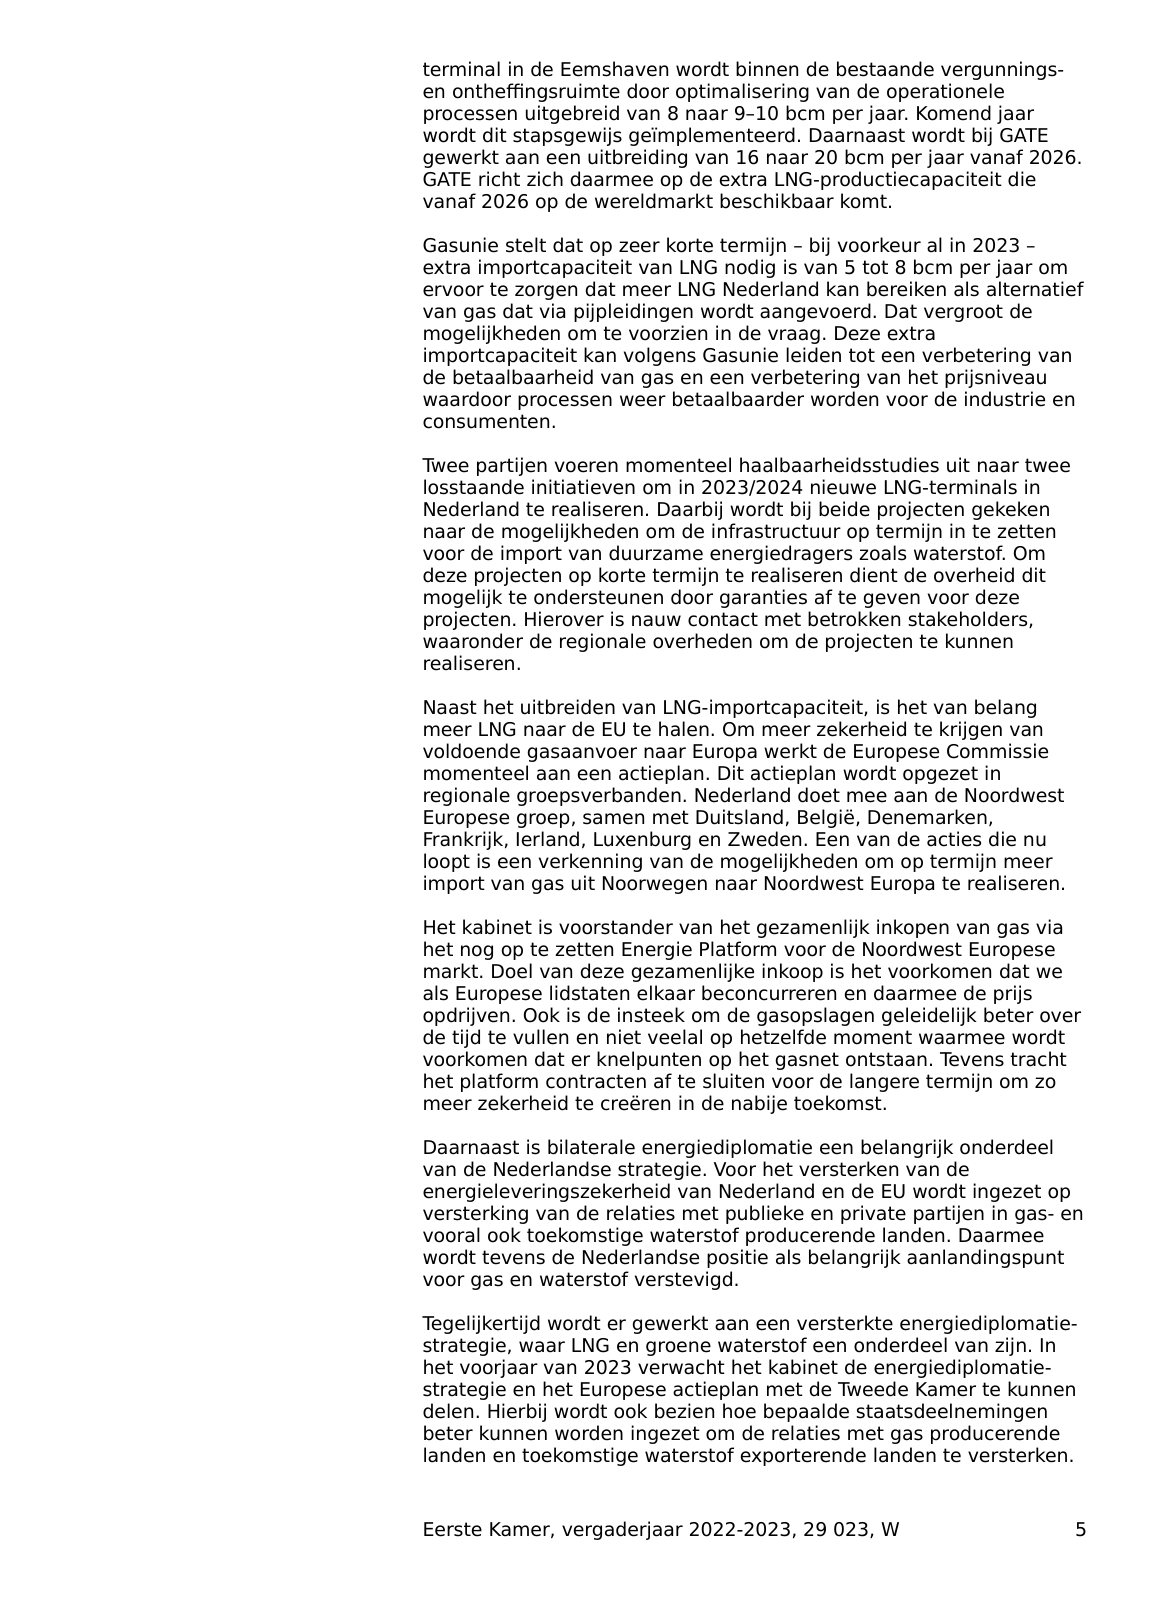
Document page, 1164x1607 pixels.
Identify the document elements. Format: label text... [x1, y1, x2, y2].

text Daarnaast is bilaterale energiediplomatie een belangrijk onderdeel van de Nederlandse strategie. Voor het versterken van de energieleveringszekerheid van Nederland en de EU wordt ingezet op versterking van de relaties met publieke en private partijen in gas- en vooral ook toekomstige waterstof producerende landen. Daarmee wordt tevens de Nederlandse positie als belangrijk aanlandingspunt voor gas en waterstof verstevigd. [422, 1137, 1087, 1291]
text Het kabinet is voorstander van het gezamenlijk inkopen van gas via het nog op te zetten Energie Platform voor de Noordwest Europese markt. Doel van deze gezamenlijke inkoop is het voorkomen dat we als Europese lidstaten elkaar beconcurreren en daarmee de prijs opdrijven. Ook is de insteek om de gasopslagen geleidelijk beter over de tijd te vullen en niet veelal op hetzelfde moment waarmee wordt voorkomen dat er knelpunten op het gasnet ontstaan. Tevens tracht het platform contracten af te sluiten voor de langere termijn om zo meer zekerheid te creëren in de nabije toekomst. [422, 917, 1087, 1115]
text Tegelijkertijd wordt er gewerkt aan een versterkte energiediplomatie-strategie, waar LNG en groene waterstof een onderdeel van zijn. In het voorjaar van 2023 verwacht het kabinet de energiediplomatie-strategie en het Europese actieplan met de Tweede Kamer te kunnen delen. Hierbij wordt ook bezien hoe bepaalde staatsdeelnemingen beter kunnen worden ingezet om de relaties met gas producerende landen en toekomstige waterstof exporterende landen te versterken. [422, 1313, 1087, 1467]
text Gasunie stelt dat op zeer korte termijn – bij voorkeur al in 2023 – extra importcapaciteit van LNG nodig is van 5 tot 8 bcm per jaar om ervoor te zorgen dat meer LNG Nederland kan bereiken als alternatief van gas dat via pijpleidingen wordt aangevoerd. Dat vergroot de mogelijkheden om te voorzien in de vraag. Deze extra importcapaciteit kan volgens Gasunie leiden tot een verbetering van de betaalbaarheid van gas en een verbetering van het prijsniveau waardoor processen weer betaalbaarder worden voor de industrie en consumenten. [422, 235, 1087, 433]
text Naast het uitbreiden van LNG-importcapaciteit, is het van belang meer LNG naar de EU te halen. Om meer zekerheid te krijgen van voldoende gasaanvoer naar Europa werkt de Europese Commissie momenteel aan een actieplan. Dit actieplan wordt opgezet in regionale groepsverbanden. Nederland doet mee aan de Noordwest Europese groep, samen met Duitsland, België, Denemarken, Frankrijk, Ierland, Luxenburg en Zweden. Een van de acties die nu loopt is een verkenning van de mogelijkheden om op termijn meer import van gas uit Noorwegen naar Noordwest Europa te realiseren. [422, 697, 1087, 895]
text Twee partijen voeren momenteel haalbaarheidsstudies uit naar twee losstaande initiatieven om in 2023/2024 nieuwe LNG-terminals in Nederland te realiseren. Daarbij wordt bij beide projecten gekeken naar de mogelijkheden om de infrastructuur op termijn in te zetten voor de import van duurzame energiedragers zoals waterstof. Om deze projecten op korte termijn te realiseren dient de overheid dit mogelijk te ondersteunen door garanties af te geven voor deze projecten. Hierover is nauw contact met betrokken stakeholders, waaronder de regionale overheden om de projecten te kunnen realiseren. [422, 455, 1087, 675]
text terminal in de Eemshaven wordt binnen de bestaande vergunnings- en ontheffingsruimte door optimalisering van de operationele processen uitgebreid van 8 naar 9–10 bcm per jaar. Komend jaar wordt dit stapsgewijs geïmplementeerd. Daarnaast wordt bij GATE gewerkt aan een uitbreiding van 16 naar 20 bcm per jaar vanaf 2026. GATE richt zich daarmee op de extra LNG-productiecapaciteit die vanaf 2026 op de wereldmarkt beschikbaar komt. [422, 59, 1087, 213]
